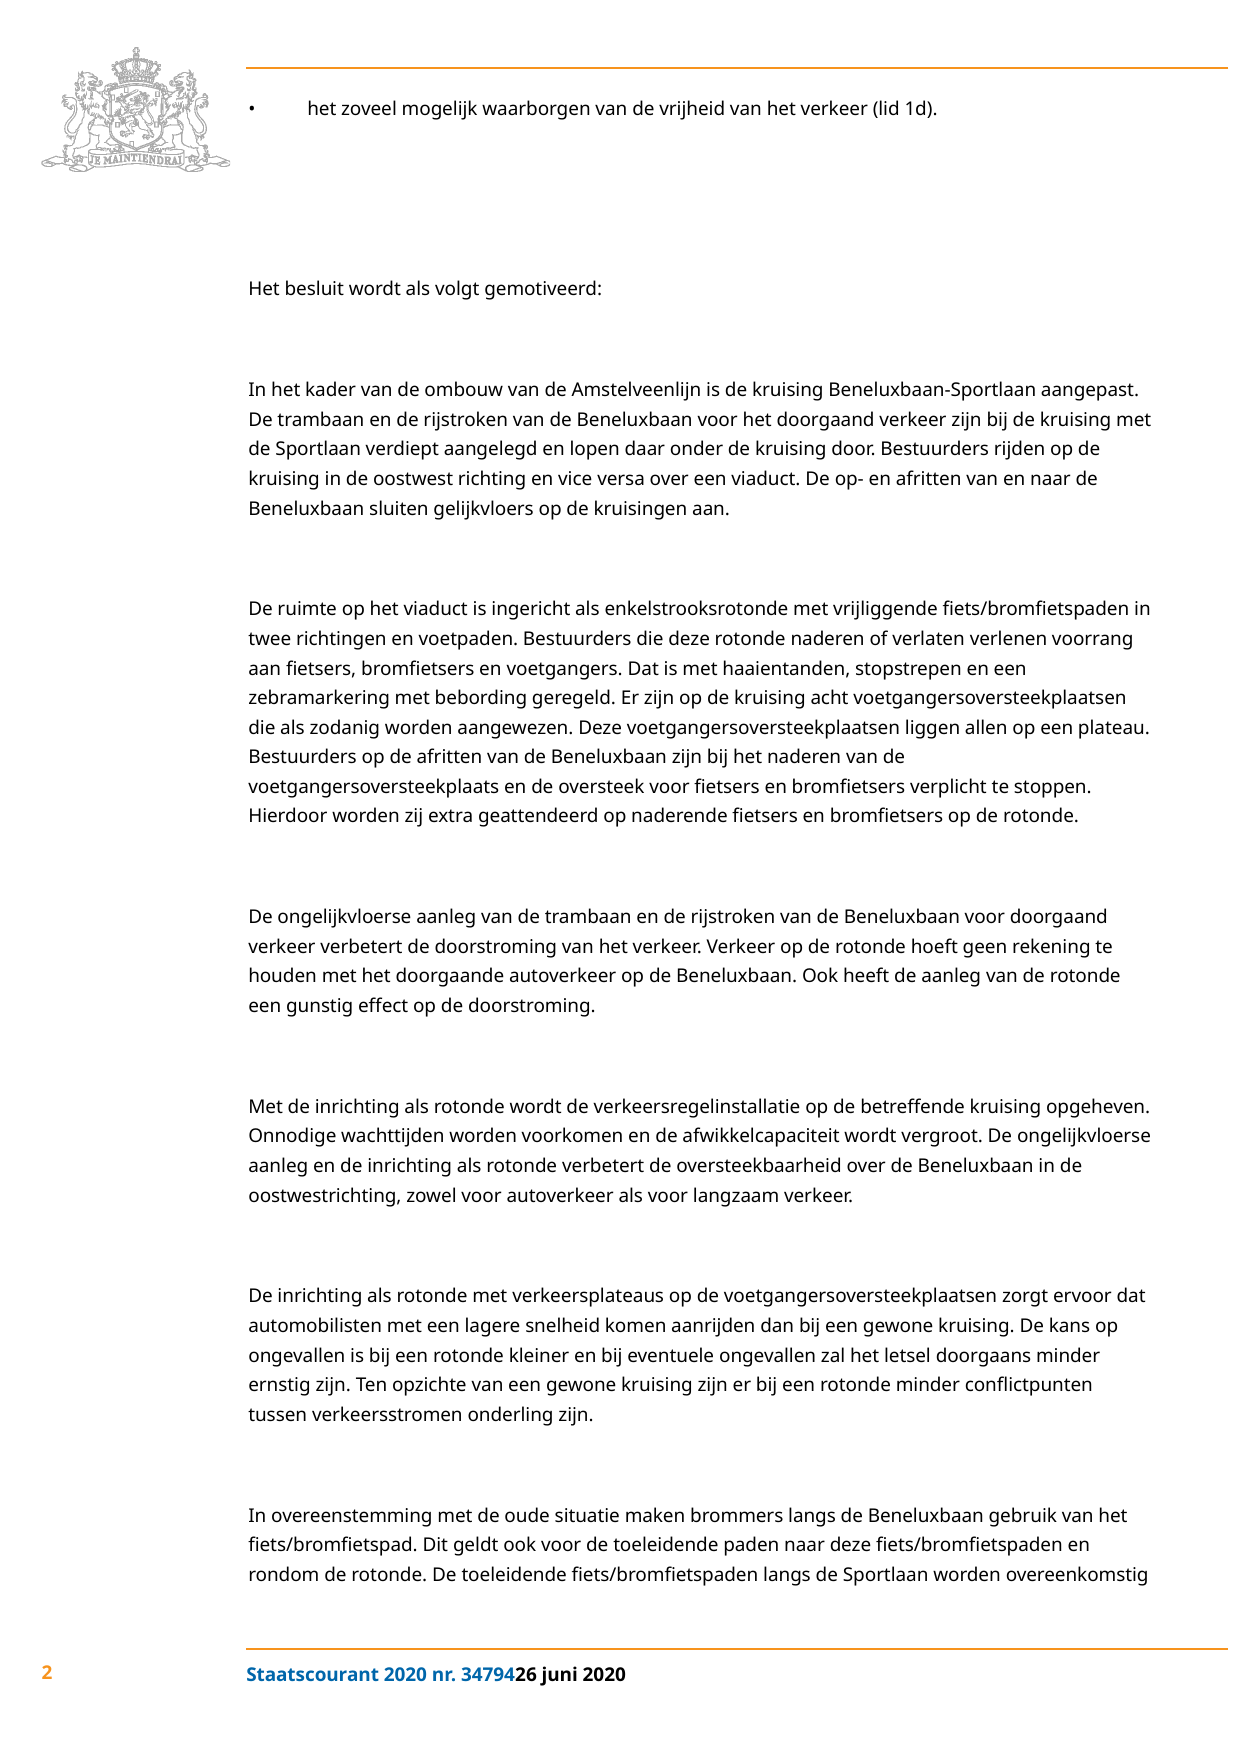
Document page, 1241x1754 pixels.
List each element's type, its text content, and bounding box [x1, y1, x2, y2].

list het zoveel mogelijk waarborgen van de vrijheid van het verkeer (lid 1d). [248, 95, 1152, 121]
text Met de inrichting als rotonde wordt de verkeersregelinstallatie op de betreffende kruising opgeheven. Onnodige wachttijden worden voorkomen en de afwikkelcapaciteit wordt vergroot. De ongelijkvloerse aanleg en de inrichting als rotonde verbetert de oversteekbaarheid over de Beneluxbaan in de oostwestrichting, zowel voor autoverkeer als voor langzaam verkeer. [248, 1093, 1152, 1208]
text In het kader van de ombouw van de Amstelveenlijn is de kruising Beneluxbaan-Sportlaan aangepast. De trambaan en de rijstroken van de Beneluxbaan voor het doorgaand verkeer zijn bij de kruising met de Sportlaan verdiept aangelegd en lopen daar onder de kruising door. Bestuurders rijden op de kruising in de oostwest richting en vice versa over een viaduct. De op- en afritten van en naar de Beneluxbaan sluiten gelijkvloers op de kruisingen aan. [248, 376, 1152, 521]
text De ruimte op het viaduct is ingericht als enkelstrooksrotonde met vrijliggende fiets/bromfietspaden in twee richtingen en voetpaden. Bestuurders die deze rotonde naderen of verlaten verlenen voorrang aan fietsers, bromfietsers en voetgangers. Dat is met haaientanden, stopstrepen en een zebramarkering met bebording geregeld. Er zijn op de kruising acht voetgangersoversteekplaatsen die als zodanig worden aangewezen. Deze voetgangersoversteekplaatsen liggen allen op een plateau. Bestuurders op de afritten van de Beneluxbaan zijn bij het naderen van de voetgangersoversteekplaats en de oversteek voor fietsers en bromfietsers verplicht te stoppen. Hierdoor worden zij extra geattendeerd op naderende fietsers en bromfietsers op de rotonde. [248, 596, 1152, 828]
text De ongelijkvloerse aanleg van de trambaan en de rijstroken van de Beneluxbaan voor doorgaand verkeer verbetert de doorstroming van het verkeer. Verkeer op de rotonde hoeft geen rekening te houden met het doorgaande autoverkeer op de Beneluxbaan. Ook heeft de aanleg van de rotonde een gunstig effect op de doorstroming. [248, 903, 1152, 1018]
text In overeenstemming met de oude situatie maken brommers langs de Beneluxbaan gebruik van het fiets/bromfietspad. Dit geldt ook voor de toeleidende paden naar deze fiets/bromfietspaden en rondom de rotonde. De toeleidende fiets/bromfietspaden langs de Sportlaan worden overeenkomstig [248, 1502, 1152, 1587]
text De inrichting als rotonde met verkeersplateaus op de voetgangersoversteekplaatsen zorgt ervoor dat automobilisten met een lagere snelheid komen aanrijden dan bij een gewone kruising. De kans op ongevallen is bij een rotonde kleiner en bij eventuele ongevallen zal het letsel doorgaans minder ernstig zijn. Ten opzichte van een gewone kruising zijn er bij een rotonde minder conflictpunten tussen verkeersstromen onderling zijn. [248, 1283, 1152, 1427]
picture [41, 47, 231, 172]
text Het besluit wordt als volgt gemotiveerd: [248, 276, 1152, 301]
